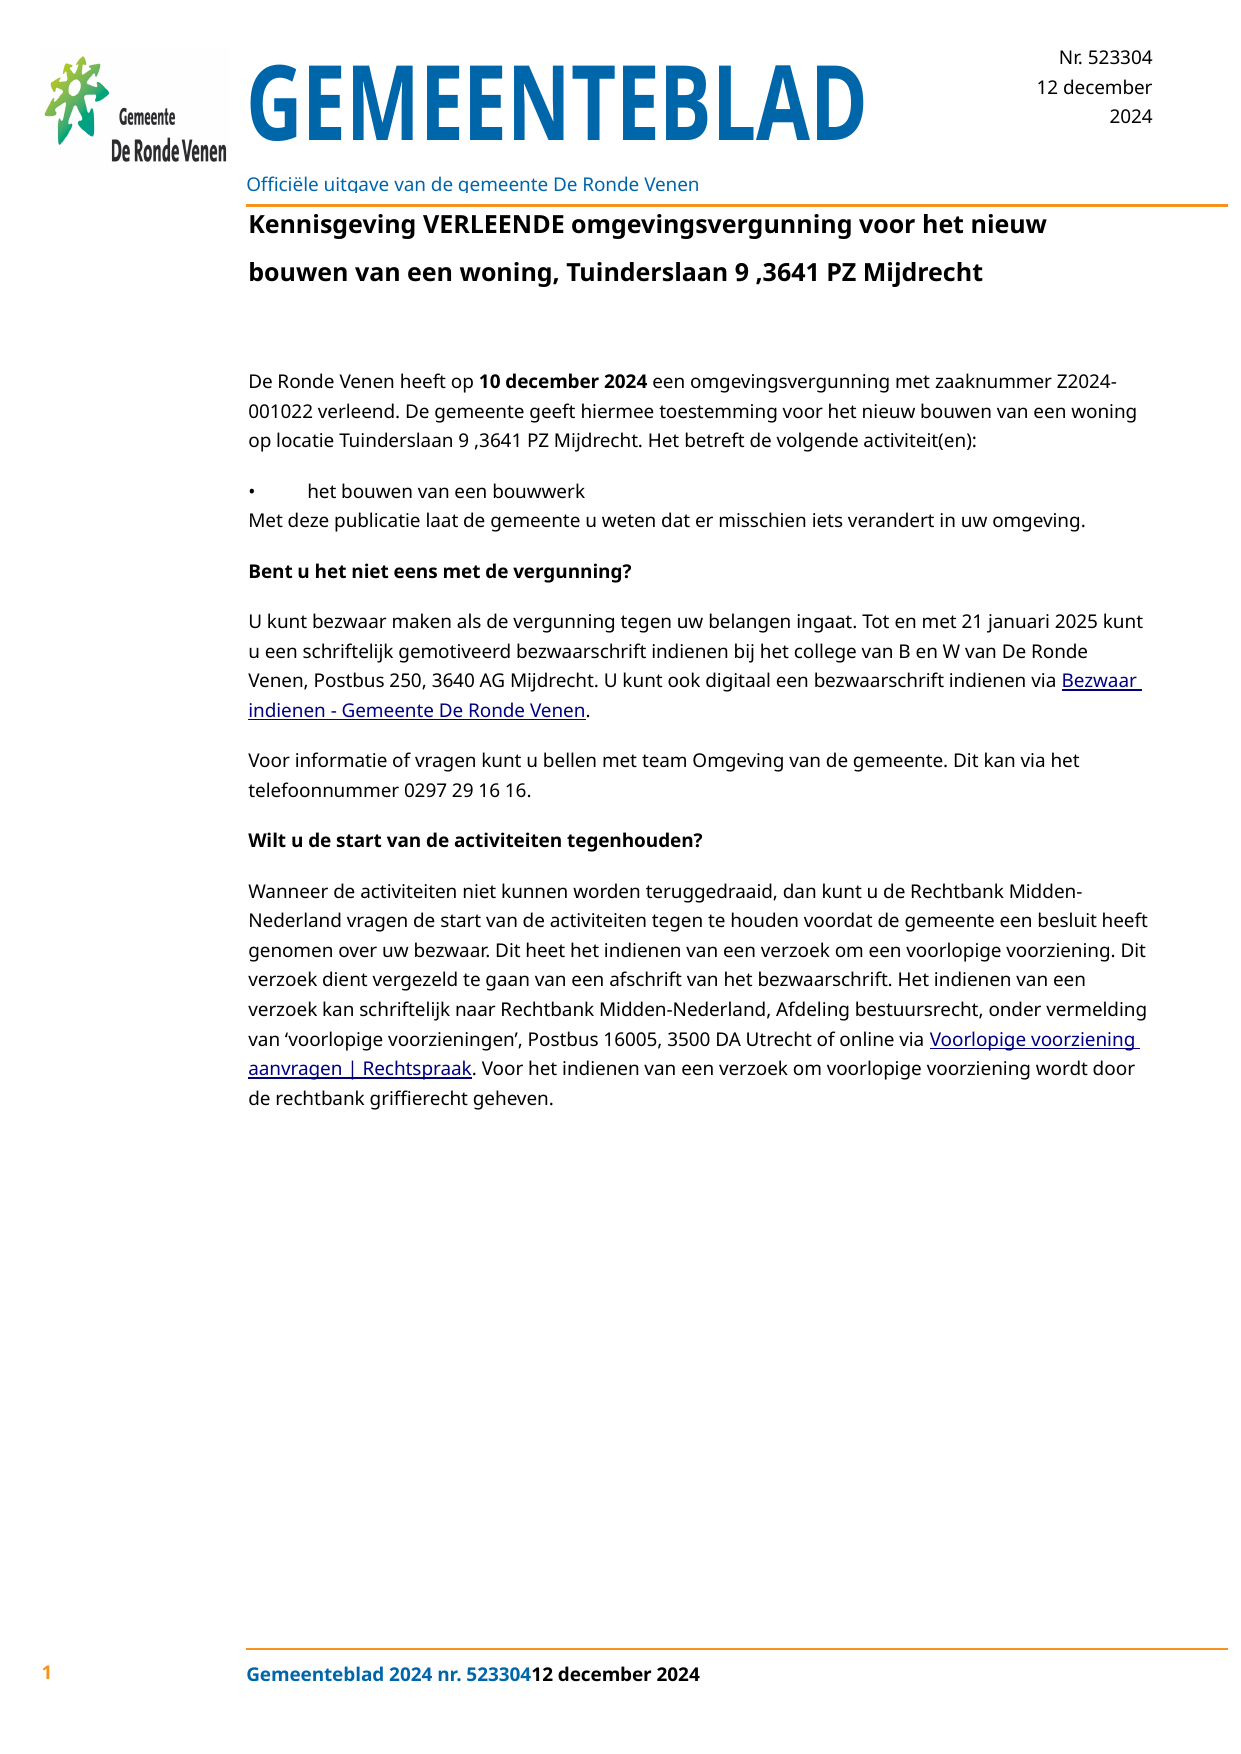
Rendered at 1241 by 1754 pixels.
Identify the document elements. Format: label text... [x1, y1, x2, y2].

text U kunt bezwaar maken als de vergunning tegen uw belangen ingaat. Tot en met 21 januari 2025 kunt u een schriftelijk gemotiveerd bezwaarschrift indienen bij het college van B en W van De Ronde Venen, Postbus 250, 3640 AG Mijdrecht. U kunt ook digitaal een bezwaarschrift indienen via Bezwaar indienen - Gemeente De Ronde Venen. [248, 608, 1152, 723]
picture [41, 47, 231, 172]
text Bent u het niet eens met de vergunning? [248, 558, 1152, 584]
text Wilt u de start van de activiteiten tegenhouden? [248, 827, 1152, 853]
text Met deze publicatie laat de gemeente u weten dat er misschien iets verandert in uw omgeving. [248, 507, 1152, 533]
text Kennisgeving VERLEENDE omgevingsvergunning voor het nieuw bouwen van een woning, Tuinderslaan 9 ,3641 PZ Mijdrecht [248, 207, 1152, 288]
text Wanneer de activiteiten niet kunnen worden teruggedraaid, dan kunt u de Rechtbank Midden-Nederland vragen de start van de activiteiten tegen te houden voordat de gemeente een besluit heeft genomen over uw bezwaar. Dit heet het indienen van een verzoek om een voorlopige voorziening. Dit verzoek dient vergezeld te gaan van een afschrift van het bezwaarschrift. Het indienen van een verzoek kan schriftelijk naar Rechtbank Midden-Nederland, Afdeling bestuursrecht, onder vermelding van ‘voorlopige voorzieningen’, Postbus 16005, 3500 DA Utrecht of online via Voorlopige voorziening aanvragen | Rechtspraak. Voor het indienen van een verzoek om voorlopige voorziening wordt door de rechtbank griffierecht geheven. [248, 878, 1152, 1111]
text Voor informatie of vragen kunt u bellen met team Omgeving van de gemeente. Dit kan via het telefoonnummer 0297 29 16 16. [248, 747, 1152, 803]
list het bouwen van een bouwwerk [248, 478, 1152, 504]
text De Ronde Venen heeft op 10 december 2024 een omgevingsvergunning met zaaknummer Z2024-001022 verleend. De gemeente geeft hiermee toestemming voor het nieuw bouwen van een woning op locatie Tuinderslaan 9 ,3641 PZ Mijdrecht. Het betreft de volgende activiteit(en): [248, 368, 1152, 453]
